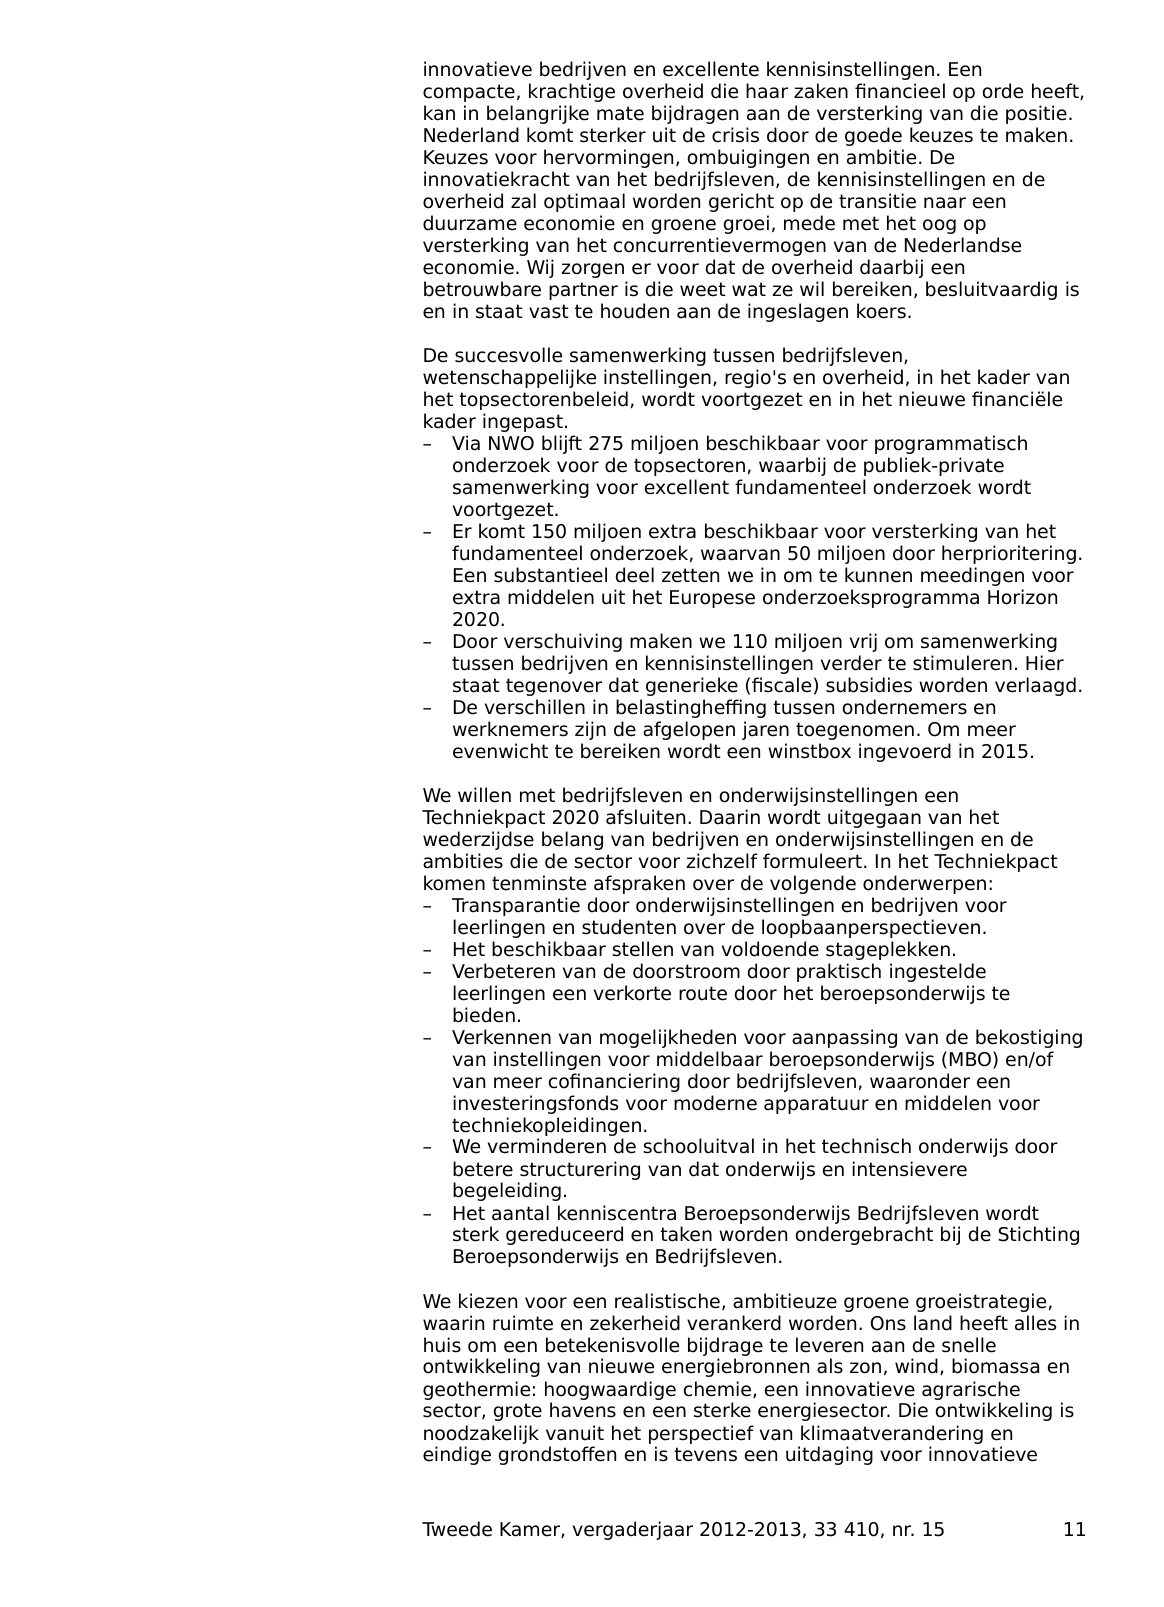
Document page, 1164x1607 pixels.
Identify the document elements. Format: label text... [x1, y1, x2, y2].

text De succesvolle samenwerking tussen bedrijfsleven, wetenschappelijke instellingen, regio's en overheid, in het kader van het topsectorenbeleid, wordt voortgezet en in het nieuwe financiële kader ingepast. [422, 345, 1087, 433]
text – Er komt 150 miljoen extra beschikbaar voor versterking van het fundamenteel onderzoek, waarvan 50 miljoen door herprioritering. Een substantieel deel zetten we in om te kunnen meedingen voor extra middelen uit het Europese onderzoeksprogramma Horizon 2020. [422, 521, 1087, 631]
text We willen met bedrijfsleven en onderwijsinstellingen een Techniekpact 2020 afsluiten. Daarin wordt uitgegaan van het wederzijdse belang van bedrijven en onderwijsinstellingen en de ambities die de sector voor zichzelf formuleert. In het Techniekpact komen tenminste afspraken over de volgende onderwerpen: [422, 785, 1087, 895]
text – Door verschuiving maken we 110 miljoen vrij om samenwerking tussen bedrijven en kennisinstellingen verder te stimuleren. Hier staat tegenover dat generieke (fiscale) subsidies worden verlaagd. [422, 631, 1087, 697]
text – We verminderen de schooluitval in het technisch onderwijs door betere structurering van dat onderwijs en intensievere begeleiding. [422, 1136, 1087, 1202]
text Nederland komt sterker uit de crisis door de goede keuzes te maken. Keuzes voor hervormingen, ombuigingen en ambitie. De innovatiekracht van het bedrijfsleven, de kennisinstellingen en de overheid zal optimaal worden gericht op de transitie naar een duurzame economie en groene groei, mede met het oog op versterking van het concurrentievermogen van de Nederlandse economie. Wij zorgen er voor dat de overheid daarbij een betrouwbare partner is die weet wat ze wil bereiken, besluitvaardig is en in staat vast te houden aan de ingeslagen koers. [422, 125, 1087, 323]
text – Verbeteren van de doorstroom door praktisch ingestelde leerlingen een verkorte route door het beroepsonderwijs te bieden. [422, 961, 1087, 1027]
text innovatieve bedrijven en excellente kennisinstellingen. Een compacte, krachtige overheid die haar zaken financieel op orde heeft, kan in belangrijke mate bijdragen aan de versterking van die positie. [422, 59, 1087, 125]
text – Het aantal kenniscentra Beroepsonderwijs Bedrijfsleven wordt sterk gereduceerd en taken worden ondergebracht bij de Stichting Beroepsonderwijs en Bedrijfsleven. [422, 1202, 1087, 1268]
text – Verkennen van mogelijkheden voor aanpassing van de bekostiging van instellingen voor middelbaar beroepsonderwijs (MBO) en/of van meer cofinanciering door bedrijfsleven, waaronder een investeringsfonds voor moderne apparatuur en middelen voor techniekopleidingen. [422, 1027, 1087, 1136]
text – Via NWO blijft 275 miljoen beschikbaar voor programmatisch onderzoek voor de topsectoren, waarbij de publiek-private samenwerking voor excellent fundamenteel onderzoek wordt voortgezet. [422, 433, 1087, 521]
text We kiezen voor een realistische, ambitieuze groene groeistrategie, waarin ruimte en zekerheid verankerd worden. Ons land heeft alles in huis om een betekenisvolle bijdrage te leveren aan de snelle ontwikkeling van nieuwe energiebronnen als zon, wind, biomassa en geothermie: hoogwaardige chemie, een innovatieve agrarische sector, grote havens en een sterke energiesector. Die ontwikkeling is noodzakelijk vanuit het perspectief van klimaatverandering en eindige grondstoffen en is tevens een uitdaging voor innovatieve [422, 1291, 1087, 1466]
text – Transparantie door onderwijsinstellingen en bedrijven voor leerlingen en studenten over de loopbaanperspectieven. [422, 895, 1087, 939]
text – De verschillen in belastingheffing tussen ondernemers en werknemers zijn de afgelopen jaren toegenomen. Om meer evenwicht te bereiken wordt een winstbox ingevoerd in 2015. [422, 697, 1087, 763]
text – Het beschikbaar stellen van voldoende stageplekken. [422, 939, 1087, 961]
